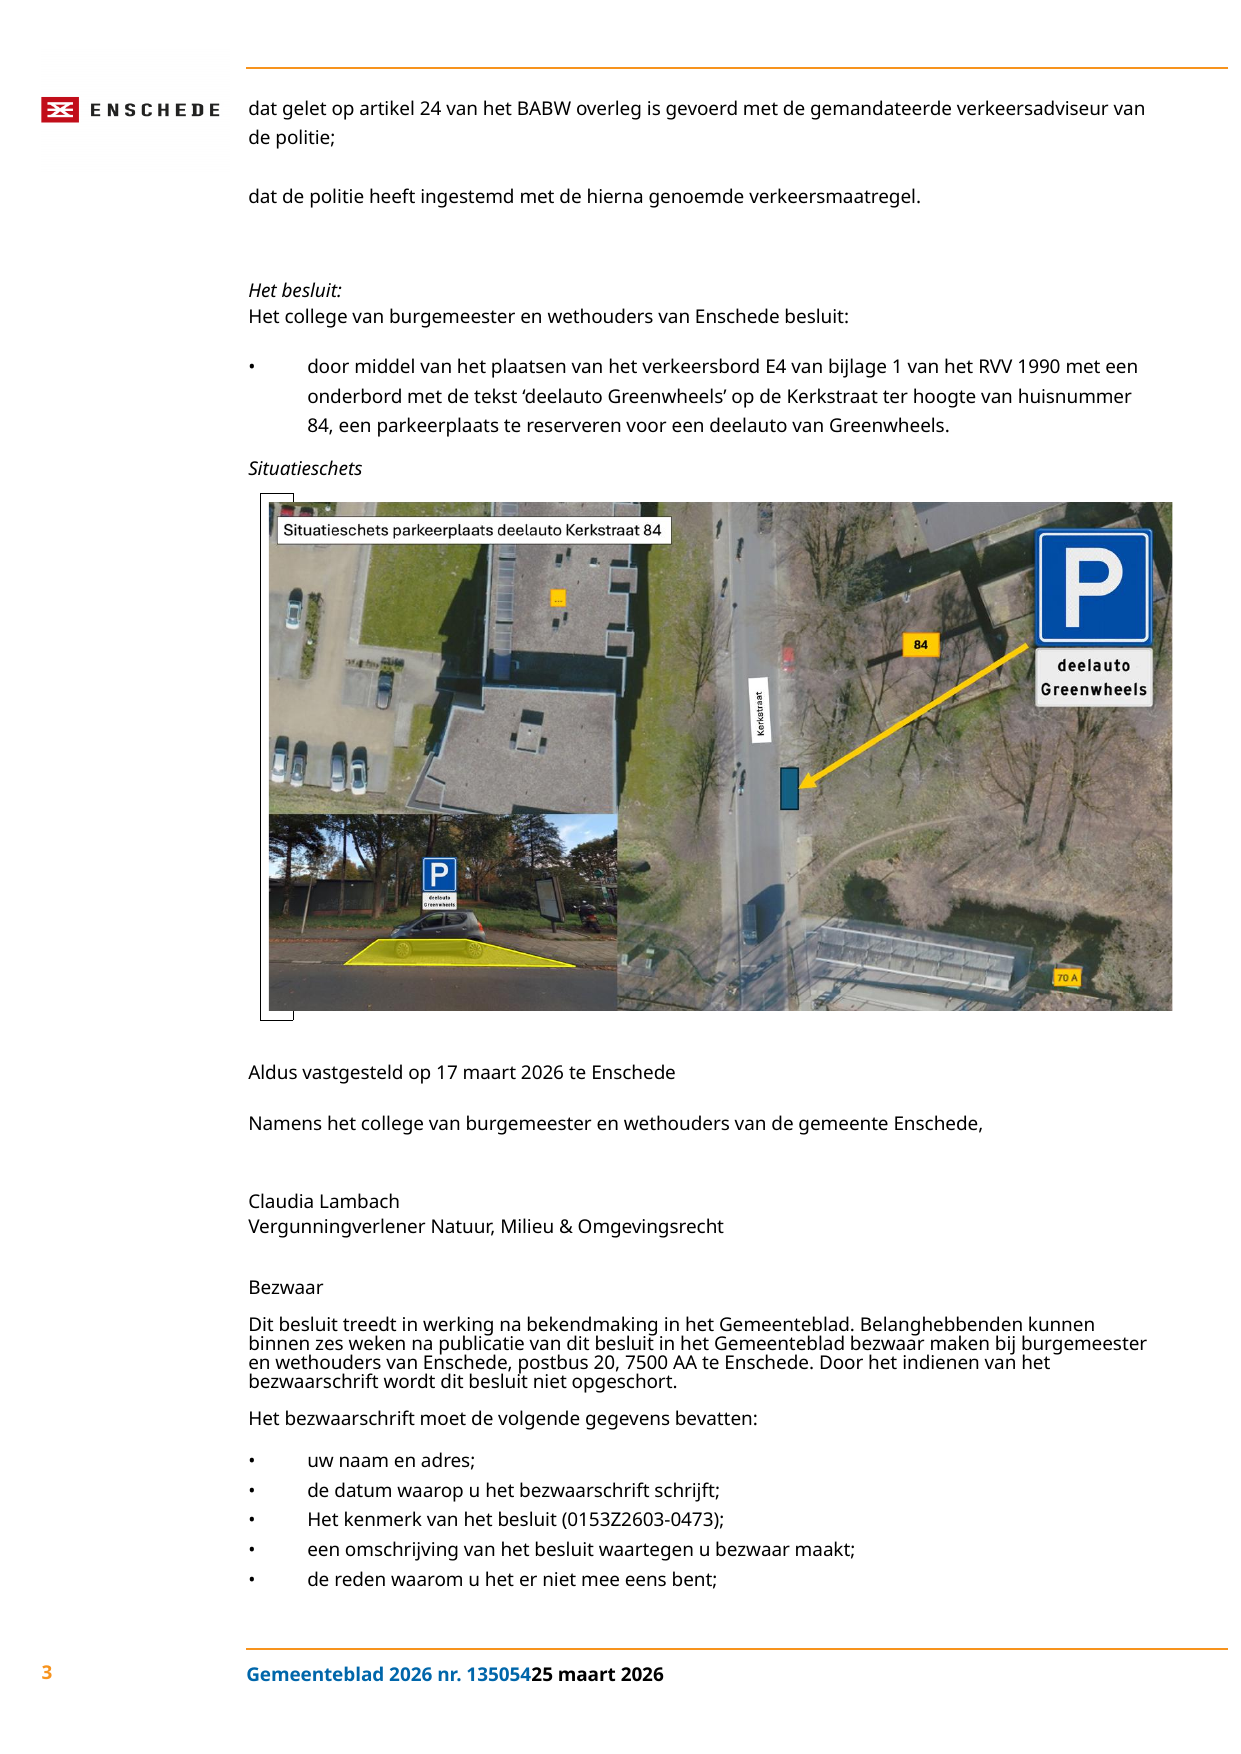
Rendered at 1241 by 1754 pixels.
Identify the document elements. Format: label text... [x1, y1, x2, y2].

text Claudia Lambach [248, 1188, 1152, 1213]
picture [41, 47, 231, 172]
list de reden waarom u het er niet mee eens bent; [248, 1566, 1152, 1591]
text Het besluit: [248, 277, 1152, 303]
list een omschrijving van het besluit waartegen u bezwaar maakt; [248, 1536, 1152, 1562]
list Het kenmerk van het besluit (0153Z2603-0473); [248, 1507, 1152, 1532]
list door middel van het plaatsen van het verkeersbord E4 van bijlage 1 van het RVV 1990 met een onderbord met de tekst ‘deelauto Greenwheels’ op de Kerkstraat ter hoogte van huisnummer 84, een parkeerplaats te reserveren voor een deelauto van Greenwheels. [248, 353, 1152, 438]
list uw naam en adres; [248, 1447, 1152, 1473]
list de datum waarop u het bezwaarschrift schrijft; [248, 1477, 1152, 1503]
text dat de politie heeft ingestemd met de hierna genoemde verkeersmaatregel. [248, 183, 1152, 209]
text Aldus vastgesteld op 17 maart 2026 te Enschede [248, 1059, 1152, 1085]
text Namens het college van burgemeester en wethouders van de gemeente Enschede, [248, 1111, 1152, 1136]
text Bezwaar [248, 1279, 1152, 1298]
text Dit besluit treedt in werking na bekendmaking in het Gemeenteblad. Belanghebbenden kunnen binnen zes weken na publicatie van dit besluit in het Gemeenteblad bezwaar maken bij burgemeester en wethouders van Enschede, postbus 20, 7500 AA te Enschede. Door het indienen van het bezwaarschrift wordt dit besluit niet opgeschort. [248, 1316, 1152, 1393]
text Situatieschets [248, 456, 1152, 481]
text Het college van burgemeester en wethouders van Enschede besluit: [248, 303, 1152, 328]
text Vergunningverlener Natuur, Milieu & Omgevingsrecht [248, 1213, 1152, 1239]
picture [268, 502, 1173, 1011]
text Het bezwaarschrift moet de volgende gegevens bevatten: [248, 1410, 1152, 1430]
text dat gelet op artikel 24 van het BABW overleg is gevoerd met de gemandateerde verkeersadviseur van de politie; [248, 95, 1152, 150]
